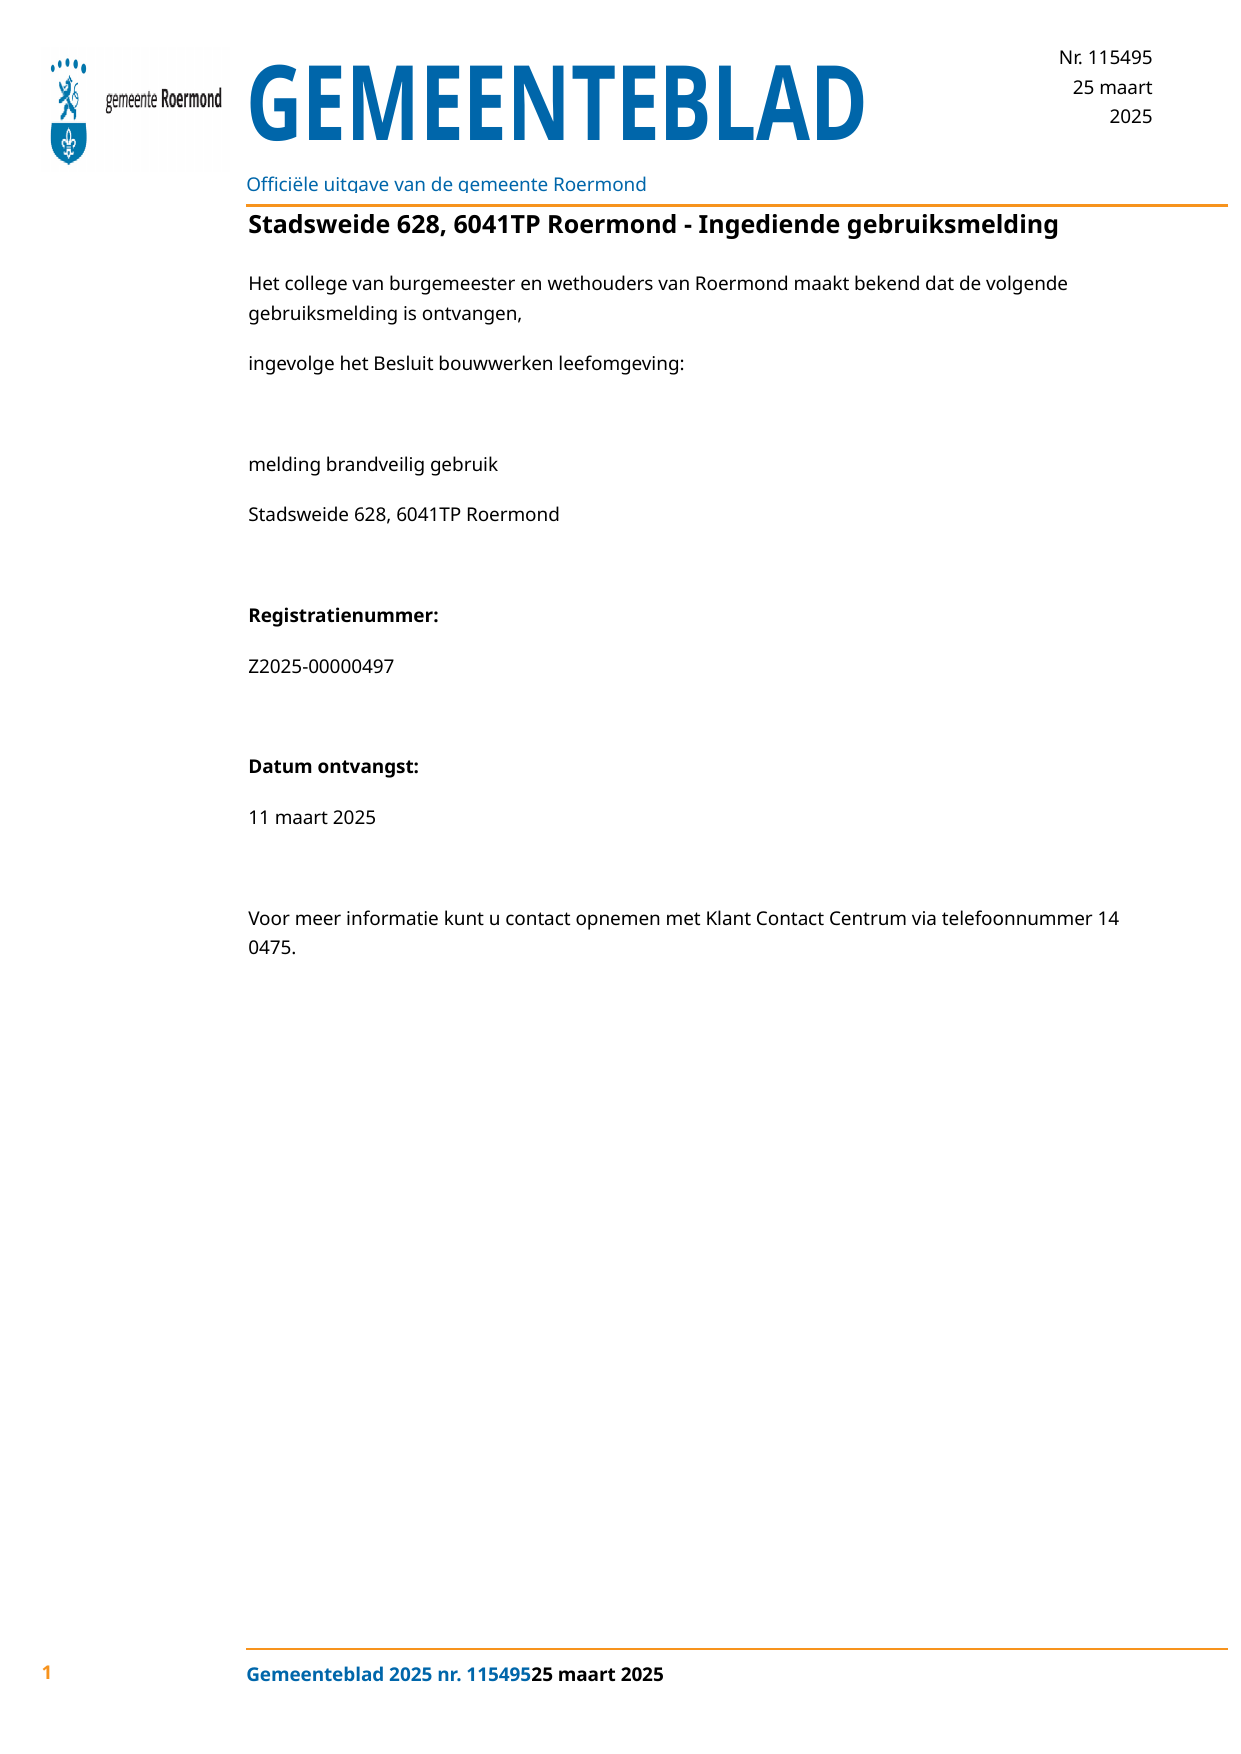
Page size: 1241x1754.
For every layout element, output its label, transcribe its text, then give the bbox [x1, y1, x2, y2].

text Datum ontvangst: [248, 754, 1152, 779]
text Registratienummer: [248, 602, 1152, 628]
picture [41, 47, 231, 172]
text Stadsweide 628, 6041TP Roermond - Ingediende gebruiksmelding [248, 207, 1152, 241]
text Z2025-00000497 [248, 653, 1152, 678]
text Voor meer informatie kunt u contact opnemen met Klant Contact Centrum via telefoonnummer 14 0475. [248, 905, 1152, 960]
text melding brandveilig gebruik [248, 451, 1152, 477]
text 11 maart 2025 [248, 804, 1152, 830]
text ingevolge het Besluit bouwwerken leefomgeving: [248, 350, 1152, 376]
text Stadsweide 628, 6041TP Roermond [248, 502, 1152, 527]
text Het college van burgemeester en wethouders van Roermond maakt bekend dat de volgende gebruiksmelding is ontvangen, [248, 270, 1152, 326]
